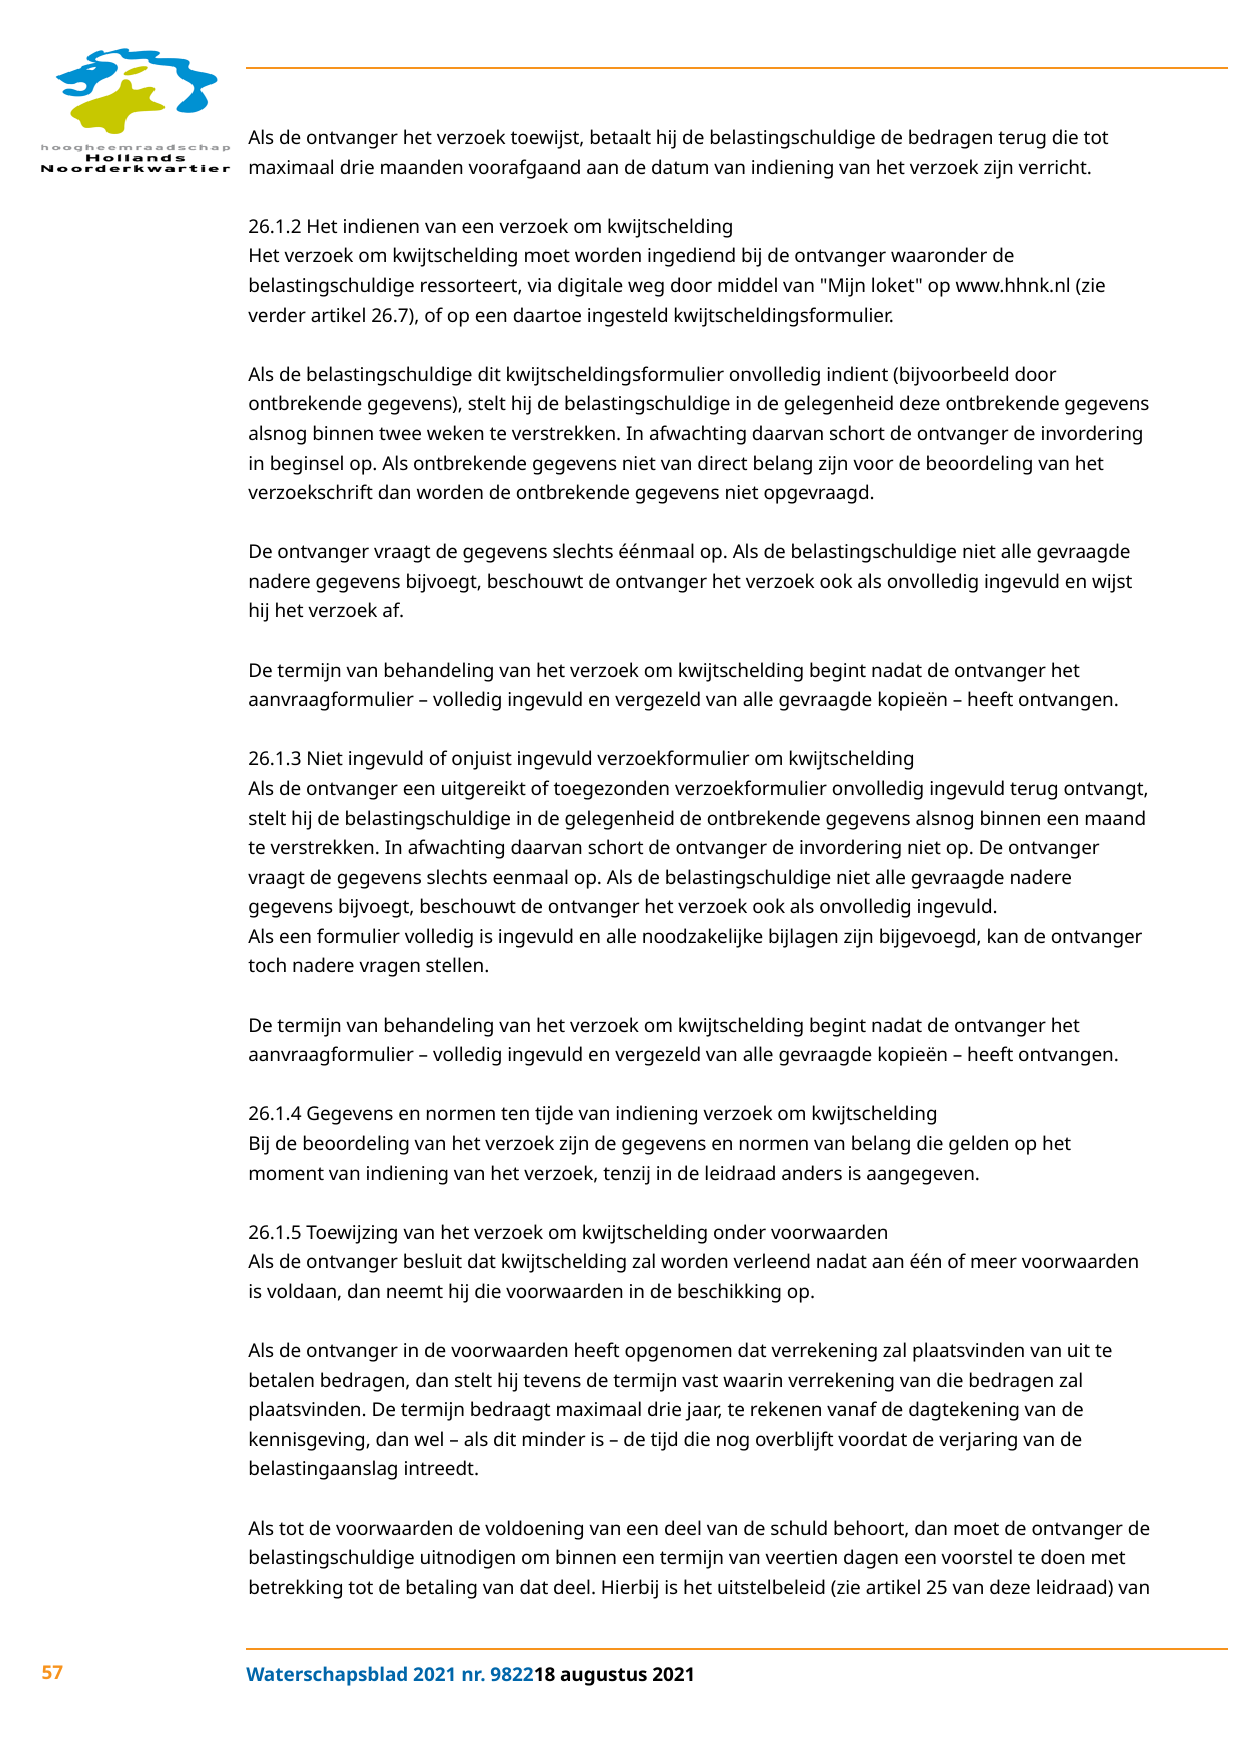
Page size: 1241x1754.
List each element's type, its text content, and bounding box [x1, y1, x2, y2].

text Bij de beoordeling van het verzoek zijn de gegevens en normen van belang die gelden op het moment van indiening van het verzoek, tenzij in de leidraad anders is aangegeven. [248, 1130, 1152, 1186]
text Als de belastingschuldige dit kwijtscheldingsformulier onvolledig indient (bijvoorbeeld door ontbrekende gegevens), stelt hij de belastingschuldige in de gelegenheid deze ontbrekende gegevens alsnog binnen twee weken te verstrekken. In afwachting daarvan schort de ontvanger de invordering in beginsel op. Als ontbrekende gegevens niet van direct belang zijn voor de beoordeling van het verzoekschrift dan worden de ontbrekende gegevens niet opgevraagd. [248, 361, 1152, 505]
text Als tot de voorwaarden de voldoening van een deel van de schuld behoort, dan moet de ontvanger de belastingschuldige uitnodigen om binnen een termijn van veertien dagen een voorstel te doen met betrekking tot de betaling van dat deel. Hierbij is het uitstelbeleid (zie artikel 25 van deze leidraad) van [248, 1515, 1152, 1600]
text 26.1.4 Gegevens en normen ten tijde van indiening verzoek om kwijtschelding [248, 1101, 1152, 1126]
text 26.1.5 Toewijzing van het verzoek om kwijtschelding onder voorwaarden [248, 1219, 1152, 1245]
text Als de ontvanger in de voorwaarden heeft opgenomen dat verrekening zal plaatsvinden van uit te betalen bedragen, dan stelt hij tevens de termijn vast waarin verrekening van die bedragen zal plaatsvinden. De termijn bedraagt maximaal drie jaar, te rekenen vanaf de dagtekening van de kennisgeving, dan wel – als dit minder is – de tijd die nog overblijft voordat de verjaring van de belastingaanslag intreedt. [248, 1337, 1152, 1481]
text Als de ontvanger het verzoek toewijst, betaalt hij de belastingschuldige de bedragen terug die tot maximaal drie maanden voorafgaand aan de datum van indiening van het verzoek zijn verricht. [248, 124, 1152, 180]
text Als de ontvanger een uitgereikt of toegezonden verzoekformulier onvolledig ingevuld terug ontvangt, stelt hij de belastingschuldige in de gelegenheid de ontbrekende gegevens alsnog binnen een maand te verstrekken. In afwachting daarvan schort de ontvanger de invordering niet op. De ontvanger vraagt de gegevens slechts eenmaal op. Als de belastingschuldige niet alle gevraagde nadere gegevens bijvoegt, beschouwt de ontvanger het verzoek ook als onvolledig ingevuld. [248, 775, 1152, 919]
picture [41, 47, 231, 172]
text Als een formulier volledig is ingevuld en alle noodzakelijke bijlagen zijn bijgevoegd, kan de ontvanger toch nadere vragen stellen. [248, 923, 1152, 978]
text Als de ontvanger besluit dat kwijtschelding zal worden verleend nadat aan één of meer voorwaarden is voldaan, dan neemt hij die voorwaarden in de beschikking op. [248, 1248, 1152, 1304]
text 26.1.2 Het indienen van een verzoek om kwijtschelding [248, 213, 1152, 239]
text De ontvanger vraagt de gegevens slechts éénmaal op. Als de belastingschuldige niet alle gevraagde nadere gegevens bijvoegt, beschouwt de ontvanger het verzoek ook als onvolledig ingevuld en wijst hij het verzoek af. [248, 538, 1152, 623]
text De termijn van behandeling van het verzoek om kwijtschelding begint nadat de ontvanger het aanvraagformulier – volledig ingevuld en vergezeld van alle gevraagde kopieën – heeft ontvangen. [248, 657, 1152, 712]
text De termijn van behandeling van het verzoek om kwijtschelding begint nadat de ontvanger het aanvraagformulier – volledig ingevuld en vergezeld van alle gevraagde kopieën – heeft ontvangen. [248, 1012, 1152, 1067]
text 26.1.3 Niet ingevuld of onjuist ingevuld verzoekformulier om kwijtschelding [248, 746, 1152, 771]
text Het verzoek om kwijtschelding moet worden ingediend bij de ontvanger waaronder de belastingschuldige ressorteert, via digitale weg door middel van "Mijn loket" op www.hhnk.nl (zie verder artikel 26.7), of op een daartoe ingesteld kwijtscheldingsformulier. [248, 243, 1152, 328]
